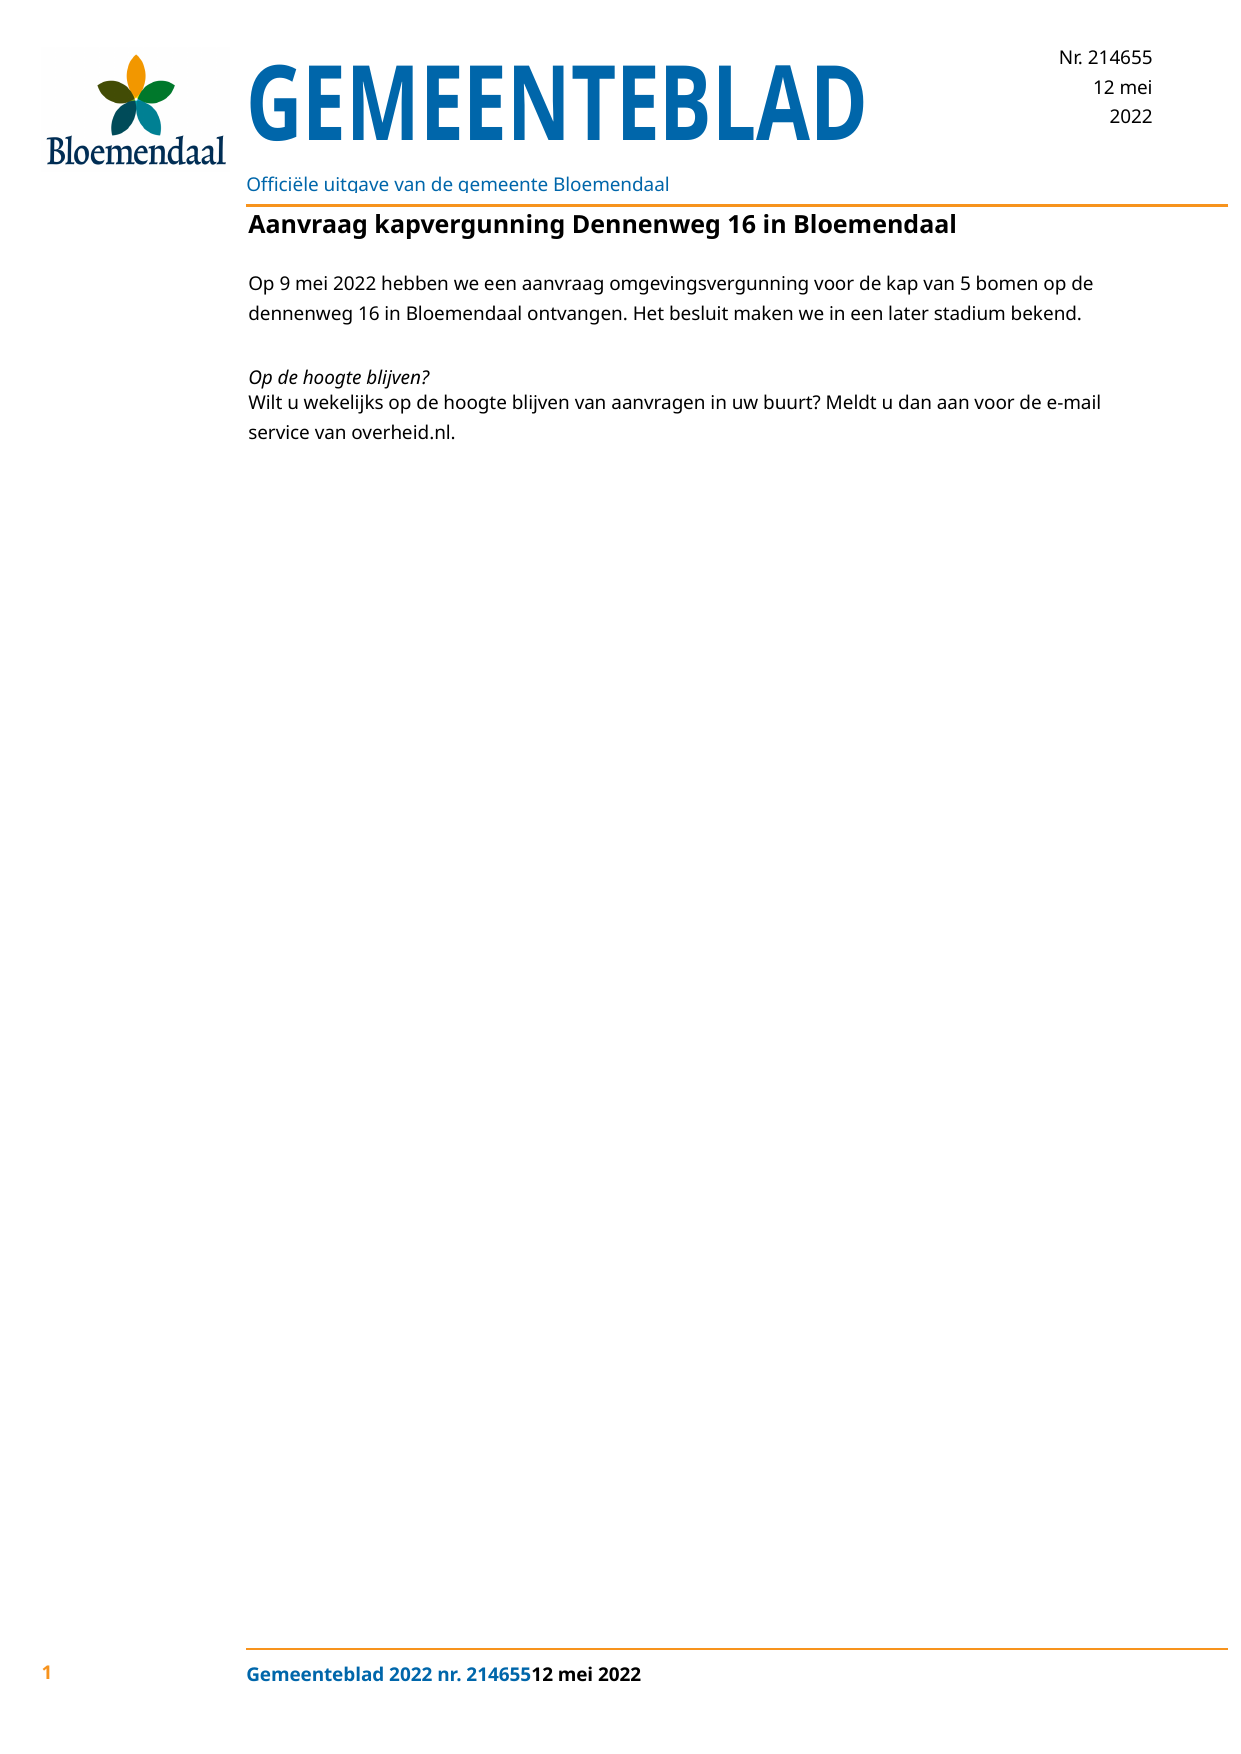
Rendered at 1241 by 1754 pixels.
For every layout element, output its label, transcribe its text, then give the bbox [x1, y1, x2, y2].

text Aanvraag kapvergunning Dennenweg 16 in Bloemendaal [248, 207, 1152, 241]
text Op de hoogte blijven? [248, 364, 1152, 389]
text Wilt u wekelijks op de hoogte blijven van aanvragen in uw buurt? Meldt u dan aan voor de e-mail service van overheid.nl. [248, 389, 1152, 445]
text Op 9 mei 2022 hebben we een aanvraag omgevingsvergunning voor de kap van 5 bomen op de dennenweg 16 in Bloemendaal ontvangen. Het besluit maken we in een later stadium bekend. [248, 270, 1152, 326]
picture [41, 47, 231, 172]
